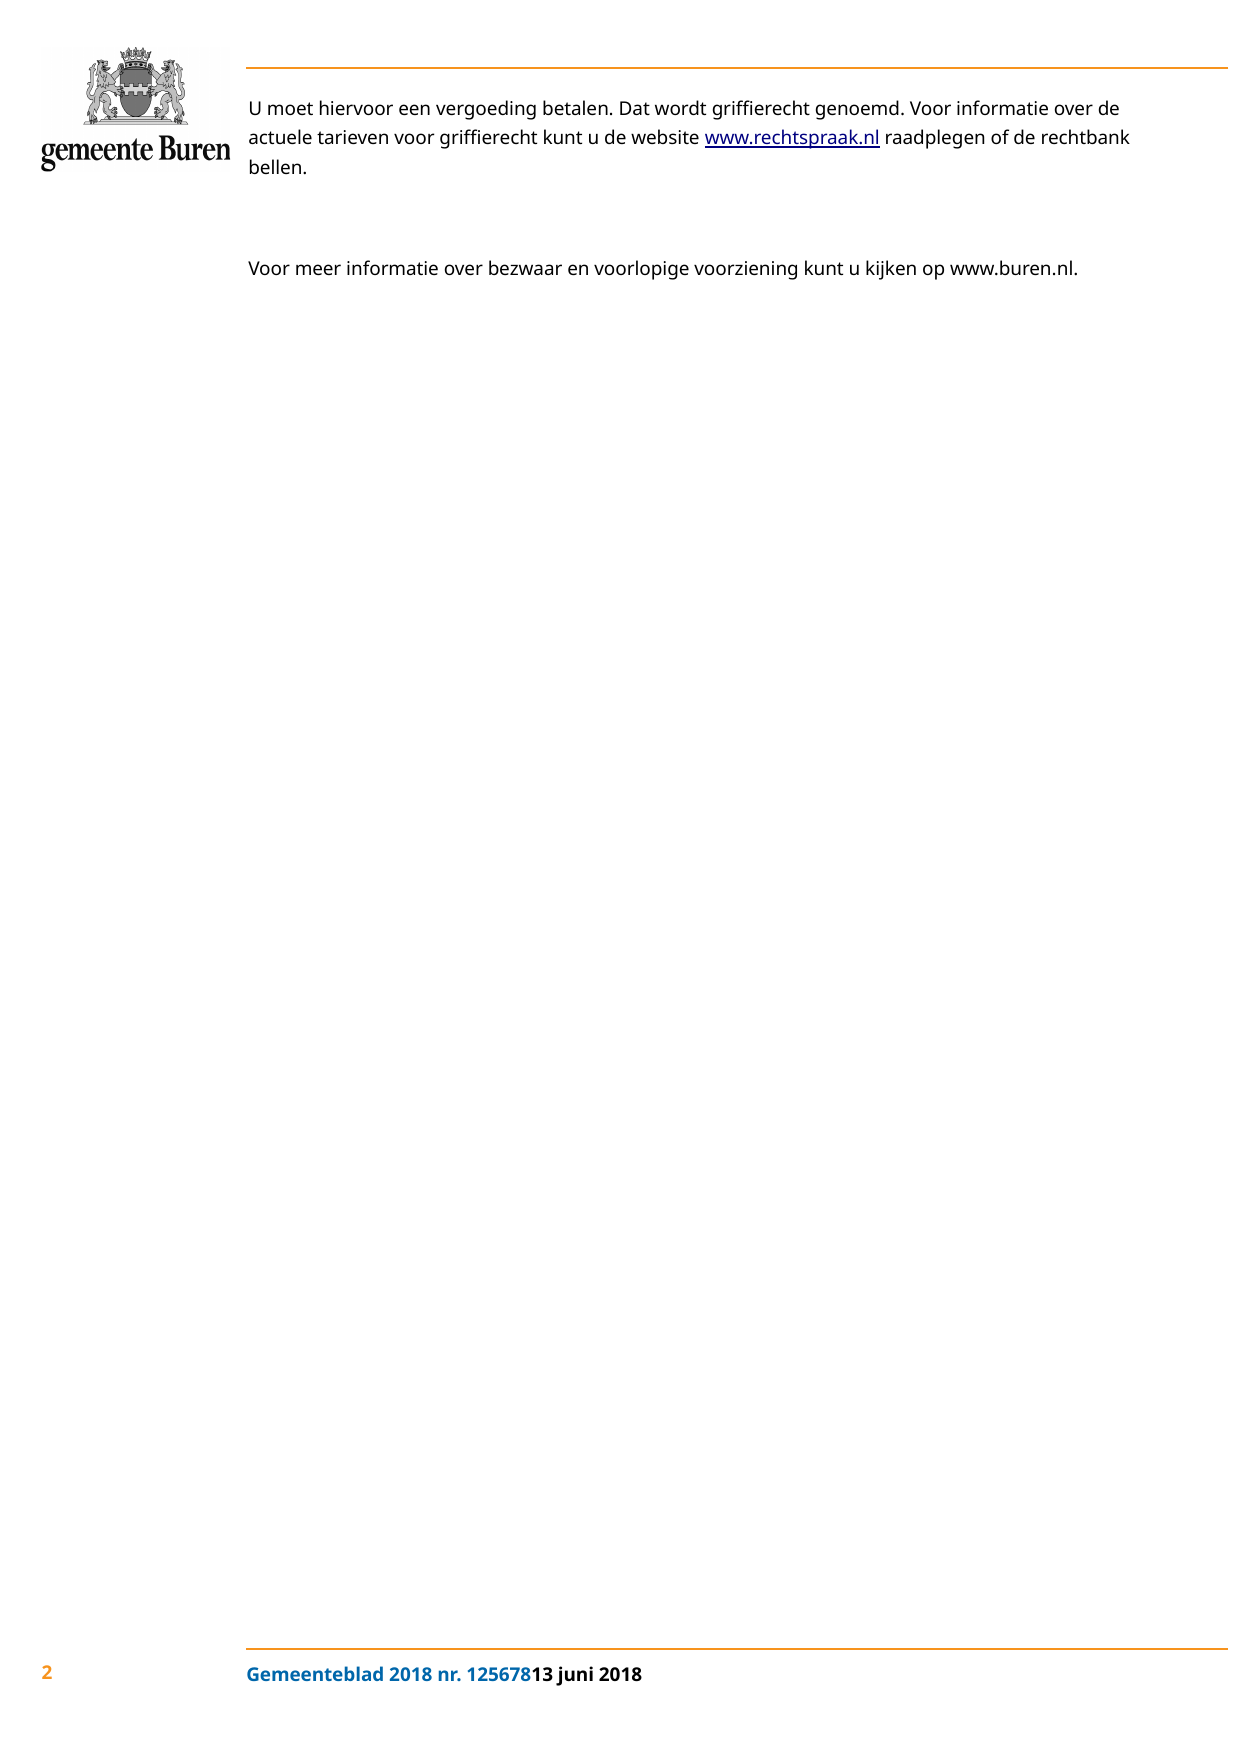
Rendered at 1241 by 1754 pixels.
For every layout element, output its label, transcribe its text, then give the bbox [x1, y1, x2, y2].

text U moet hiervoor een vergoeding betalen. Dat wordt griffierecht genoemd. Voor informatie over de actuele tarieven voor griffierecht kunt u de website www.rechtspraak.nl raadplegen of de rechtbank bellen. [248, 95, 1152, 180]
picture [41, 47, 231, 172]
text Voor meer informatie over bezwaar en voorlopige voorziening kunt u kijken op www.buren.nl. [248, 255, 1152, 281]
